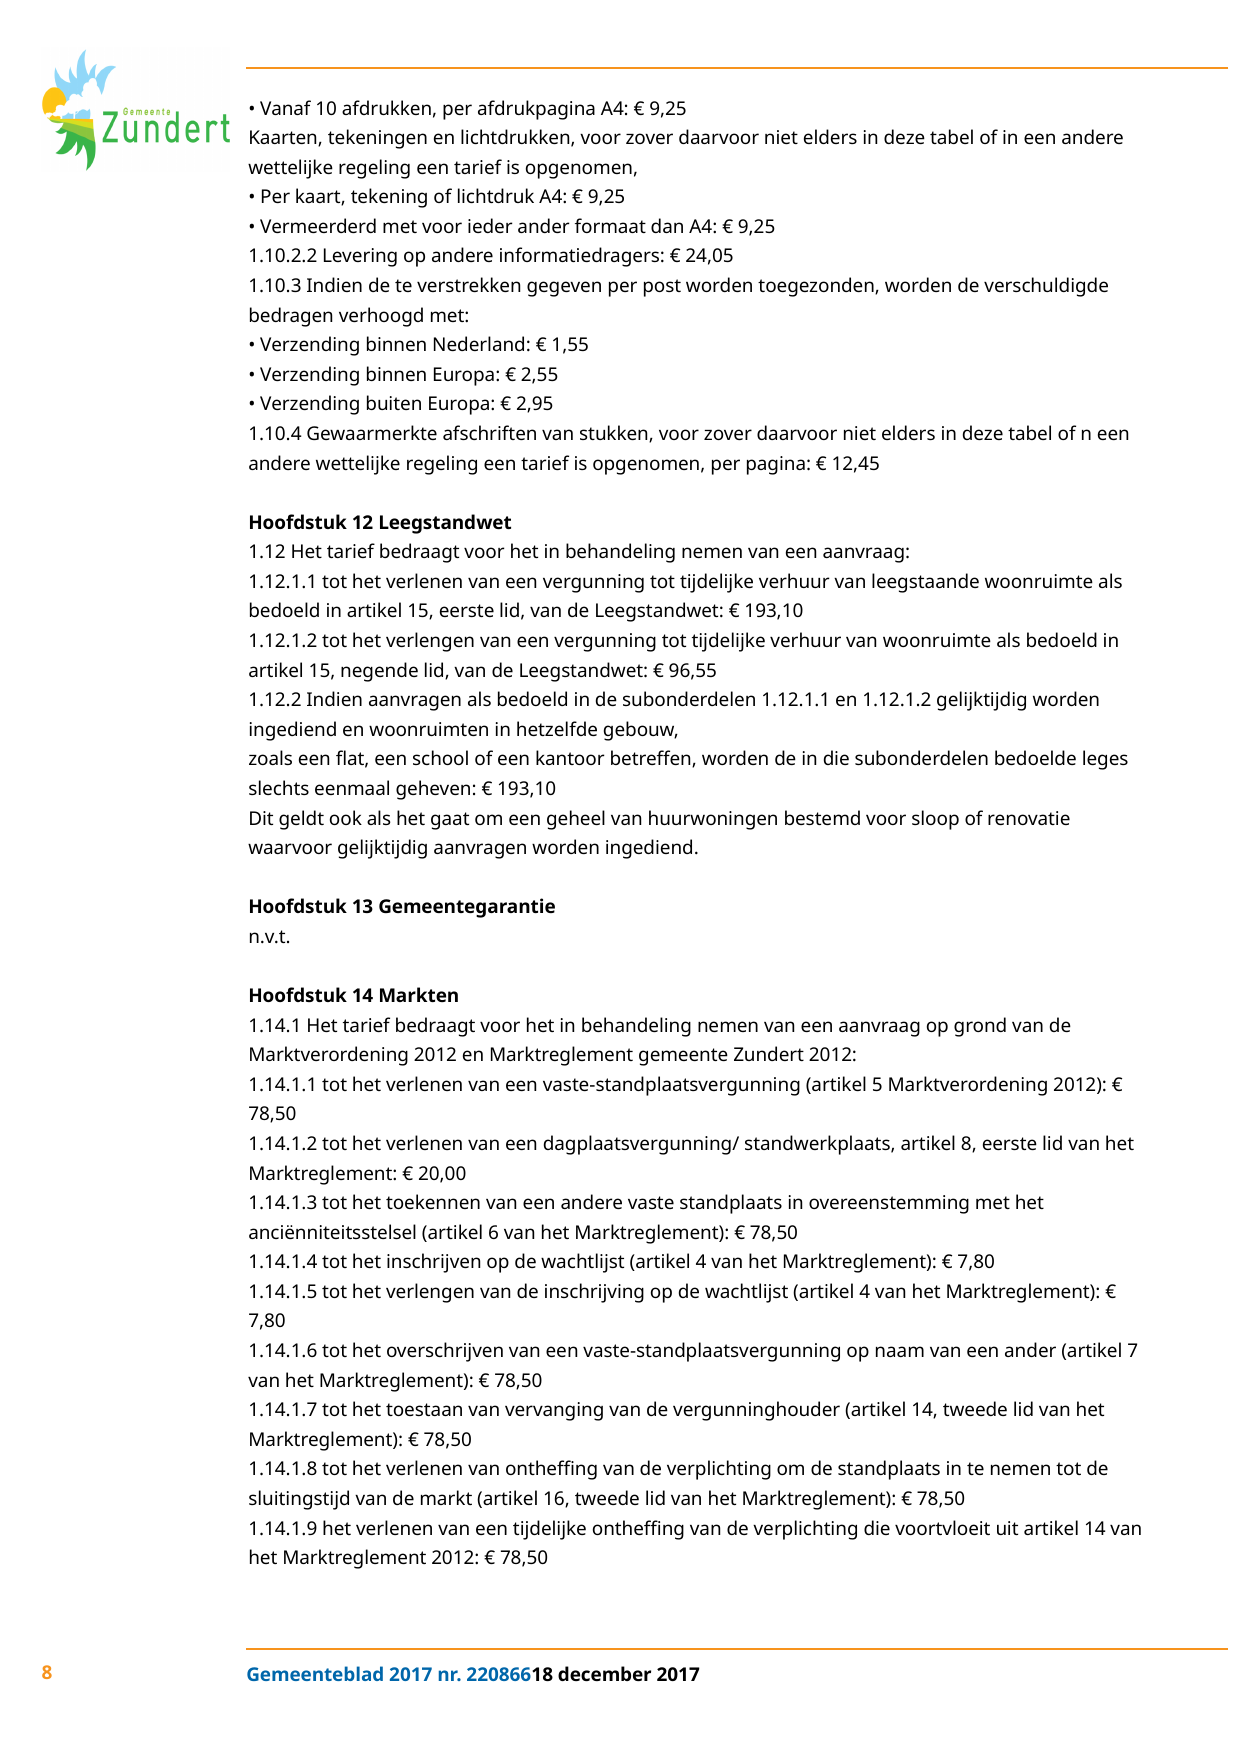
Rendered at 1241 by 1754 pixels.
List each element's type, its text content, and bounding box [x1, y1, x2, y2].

text 1.12.1.1 tot het verlenen van een vergunning tot tijdelijke verhuur van leegstaande woonruimte als bedoeld in artikel 15, eerste lid, van de Leegstandwet: € 193,10 [248, 568, 1152, 623]
text 1.14.1.9 het verlenen van een tijdelijke ontheffing van de verplichting die voortvloeit uit artikel 14 van het Marktreglement 2012: € 78,50 [248, 1515, 1152, 1570]
text • Vanaf 10 afdrukken, per afdrukpagina A4: € 9,25 [248, 95, 1152, 121]
text 1.14.1.2 tot het verlenen van een dagplaatsvergunning/ standwerkplaats, artikel 8, eerste lid van het Marktreglement: € 20,00 [248, 1130, 1152, 1186]
text n.v.t. [248, 923, 1152, 949]
text • Verzending binnen Nederland: € 1,55 [248, 331, 1152, 357]
text 1.12.2 Indien aanvragen als bedoeld in de subonderdelen 1.12.1.1 en 1.12.1.2 gelijktijdig worden ingediend en woonruimten in hetzelfde gebouw, [248, 686, 1152, 742]
text • Per kaart, tekening of lichtdruk A4: € 9,25 [248, 183, 1152, 209]
text zoals een flat, een school of een kantoor betreffen, worden de in die subonderdelen bedoelde leges slechts eenmaal geheven: € 193,10 [248, 746, 1152, 801]
text 1.14.1 Het tarief bedraagt voor het in behandeling nemen van een aanvraag op grond van de Marktverordening 2012 en Marktreglement gemeente Zundert 2012: [248, 1012, 1152, 1067]
text 1.14.1.1 tot het verlenen van een vaste-standplaatsvergunning (artikel 5 Marktverordening 2012): € 78,50 [248, 1071, 1152, 1126]
text 1.10.4 Gewaarmerkte afschriften van stukken, voor zover daarvoor niet elders in deze tabel of n een andere wettelijke regeling een tarief is opgenomen, per pagina: € 12,45 [248, 420, 1152, 476]
text • Verzending buiten Europa: € 2,95 [248, 391, 1152, 416]
text 1.14.1.3 tot het toekennen van een andere vaste standplaats in overeenstemming met het anciënniteitsstelsel (artikel 6 van het Marktreglement): € 78,50 [248, 1189, 1152, 1245]
text Kaarten, tekeningen en lichtdrukken, voor zover daarvoor niet elders in deze tabel of in een andere wettelijke regeling een tarief is opgenomen, [248, 124, 1152, 180]
text 1.14.1.6 tot het overschrijven van een vaste-standplaatsvergunning op naam van een ander (artikel 7 van het Marktreglement): € 78,50 [248, 1337, 1152, 1393]
text Hoofdstuk 12 Leegstandwet [248, 509, 1152, 535]
text • Verzending binnen Europa: € 2,55 [248, 361, 1152, 387]
picture [41, 47, 231, 172]
text • Vermeerderd met voor ieder ander formaat dan A4: € 9,25 [248, 213, 1152, 239]
text 1.12.1.2 tot het verlengen van een vergunning tot tijdelijke verhuur van woonruimte als bedoeld in artikel 15, negende lid, van de Leegstandwet: € 96,55 [248, 627, 1152, 683]
text 1.14.1.5 tot het verlengen van de inschrijving op de wachtlijst (artikel 4 van het Marktreglement): € 7,80 [248, 1278, 1152, 1333]
text 1.14.1.4 tot het inschrijven op de wachtlijst (artikel 4 van het Marktreglement): € 7,80 [248, 1248, 1152, 1274]
text 1.10.2.2 Levering op andere informatiedragers: € 24,05 [248, 243, 1152, 268]
text 1.14.1.7 tot het toestaan van vervanging van de vergunninghouder (artikel 14, tweede lid van het Marktreglement): € 78,50 [248, 1396, 1152, 1452]
text Dit geldt ook als het gaat om een geheel van huurwoningen bestemd voor sloop of renovatie waarvoor gelijktijdig aanvragen worden ingediend. [248, 805, 1152, 860]
text Hoofdstuk 13 Gemeentegarantie [248, 893, 1152, 919]
text 1.10.3 Indien de te verstrekken gegeven per post worden toegezonden, worden de verschuldigde bedragen verhoogd met: [248, 272, 1152, 328]
text 1.14.1.8 tot het verlenen van ontheffing van de verplichting om de standplaats in te nemen tot de sluitingstijd van de markt (artikel 16, tweede lid van het Marktreglement): € 78,50 [248, 1456, 1152, 1511]
text Hoofdstuk 14 Markten [248, 982, 1152, 1008]
text 1.12 Het tarief bedraagt voor het in behandeling nemen van een aanvraag: [248, 538, 1152, 564]
